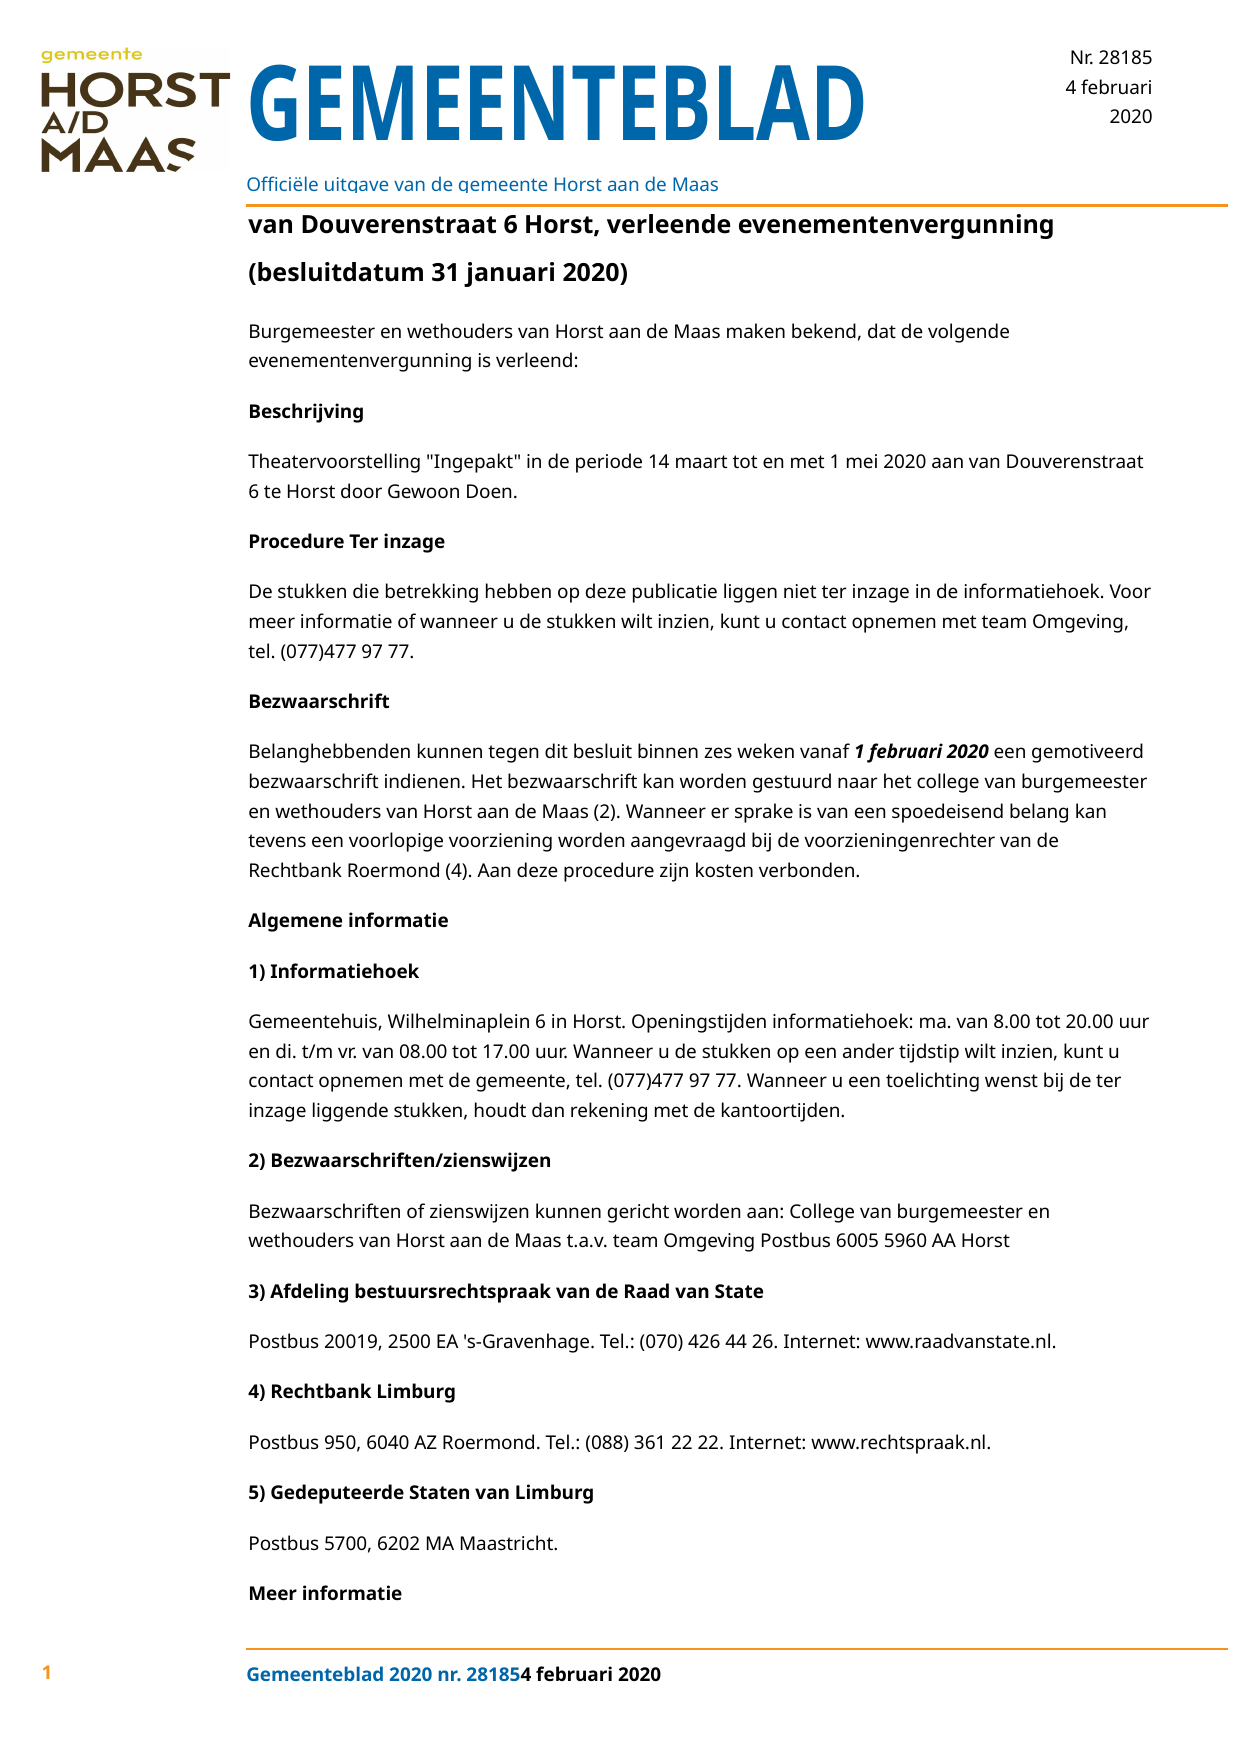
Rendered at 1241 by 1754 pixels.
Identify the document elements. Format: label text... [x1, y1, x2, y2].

picture [41, 47, 231, 172]
text Theatervoorstelling "Ingepakt" in de periode 14 maart tot en met 1 mei 2020 aan van Douverenstraat 6 te Horst door Gewoon Doen. [248, 448, 1152, 504]
text Procedure Ter inzage [248, 528, 1152, 554]
text van Douverenstraat 6 Horst, verleende evenementenvergunning (besluitdatum 31 januari 2020) [248, 207, 1152, 288]
text Burgemeester en wethouders van Horst aan de Maas maken bekend, dat de volgende evenementenvergunning is verleend: [248, 318, 1152, 373]
text Postbus 5700, 6202 MA Maastricht. [248, 1530, 1152, 1556]
text Belanghebbenden kunnen tegen dit besluit binnen zes weken vanaf 1 februari 2020 een gemotiveerd bezwaarschrift indienen. Het bezwaarschrift kan worden gestuurd naar het college van burgemeester en wethouders van Horst aan de Maas (2). Wanneer er sprake is van een spoedeisend belang kan tevens een voorlopige voorziening worden aangevraagd bij de voorzieningenrechter van de Rechtbank Roermond (4). Aan deze procedure zijn kosten verbonden. [248, 739, 1152, 883]
text Postbus 950, 6040 AZ Roermond. Tel.: (088) 361 22 22. Internet: www.rechtspraak.nl. [248, 1429, 1152, 1455]
text 5) Gedeputeerde Staten van Limburg [248, 1479, 1152, 1505]
text Bezwaarschrift [248, 688, 1152, 714]
text De stukken die betrekking hebben op deze publicatie liggen niet ter inzage in de informatiehoek. Voor meer informatie of wanneer u de stukken wilt inzien, kunt u contact opnemen met team Omgeving, tel. (077)477 97 77. [248, 579, 1152, 664]
text 3) Afdeling bestuursrechtspraak van de Raad van State [248, 1278, 1152, 1304]
text Meer informatie [248, 1580, 1152, 1606]
text 1) Informatiehoek [248, 958, 1152, 984]
text Gemeentehuis, Wilhelminaplein 6 in Horst. Openingstijden informatiehoek: ma. van 8.00 tot 20.00 uur en di. t/m vr. van 08.00 tot 17.00 uur. Wanneer u de stukken op een ander tijdstip wilt inzien, kunt u contact opnemen met de gemeente, tel. (077)477 97 77. Wanneer u een toelichting wenst bij de ter inzage liggende stukken, houdt dan rekening met de kantoortijden. [248, 1008, 1152, 1123]
text 4) Rechtbank Limburg [248, 1379, 1152, 1404]
text 2) Bezwaarschriften/zienswijzen [248, 1147, 1152, 1173]
text Beschrijving [248, 398, 1152, 424]
text Algemene informatie [248, 907, 1152, 933]
text Postbus 20019, 2500 EA 's-Gravenhage. Tel.: (070) 426 44 26. Internet: www.raadvanstate.nl. [248, 1328, 1152, 1354]
text Bezwaarschriften of zienswijzen kunnen gericht worden aan: College van burgemeester en wethouders van Horst aan de Maas t.a.v. team Omgeving Postbus 6005 5960 AA Horst [248, 1198, 1152, 1253]
